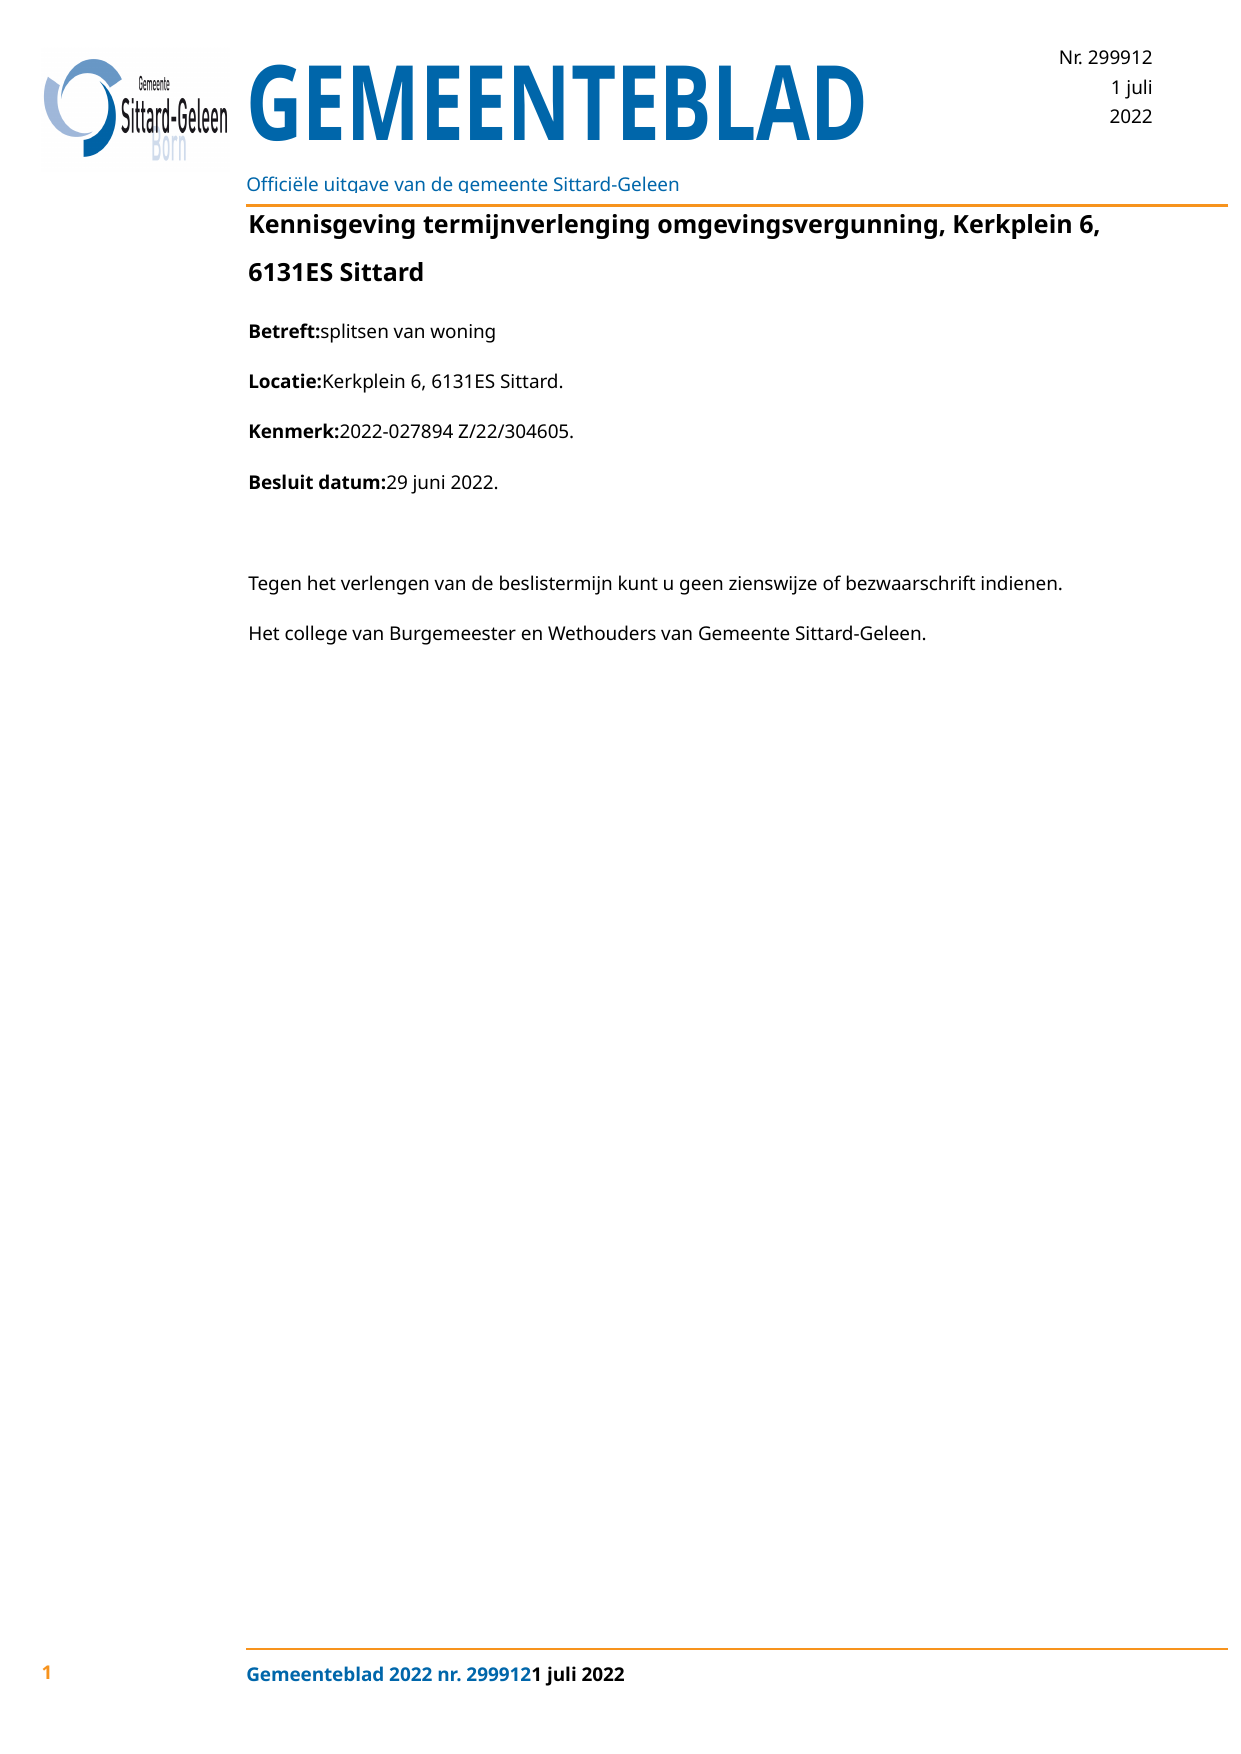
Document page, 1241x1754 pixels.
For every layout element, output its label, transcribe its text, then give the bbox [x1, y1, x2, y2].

text Besluit datum:29 juni 2022. [248, 469, 1152, 495]
picture [41, 47, 231, 172]
text Kenmerk:2022-027894 Z/22/304605. [248, 419, 1152, 444]
text Het college van Burgemeester en Wethouders van Gemeente Sittard-Geleen. [248, 620, 1152, 646]
text Kennisgeving termijnverlenging omgevingsvergunning, Kerkplein 6, 6131ES Sittard [248, 207, 1152, 288]
text Locatie:Kerkplein 6, 6131ES Sittard. [248, 368, 1152, 394]
text Tegen het verlengen van de beslistermijn kunt u geen zienswijze of bezwaarschrift indienen. [248, 570, 1152, 596]
text Betreft:splitsen van woning [248, 318, 1152, 344]
